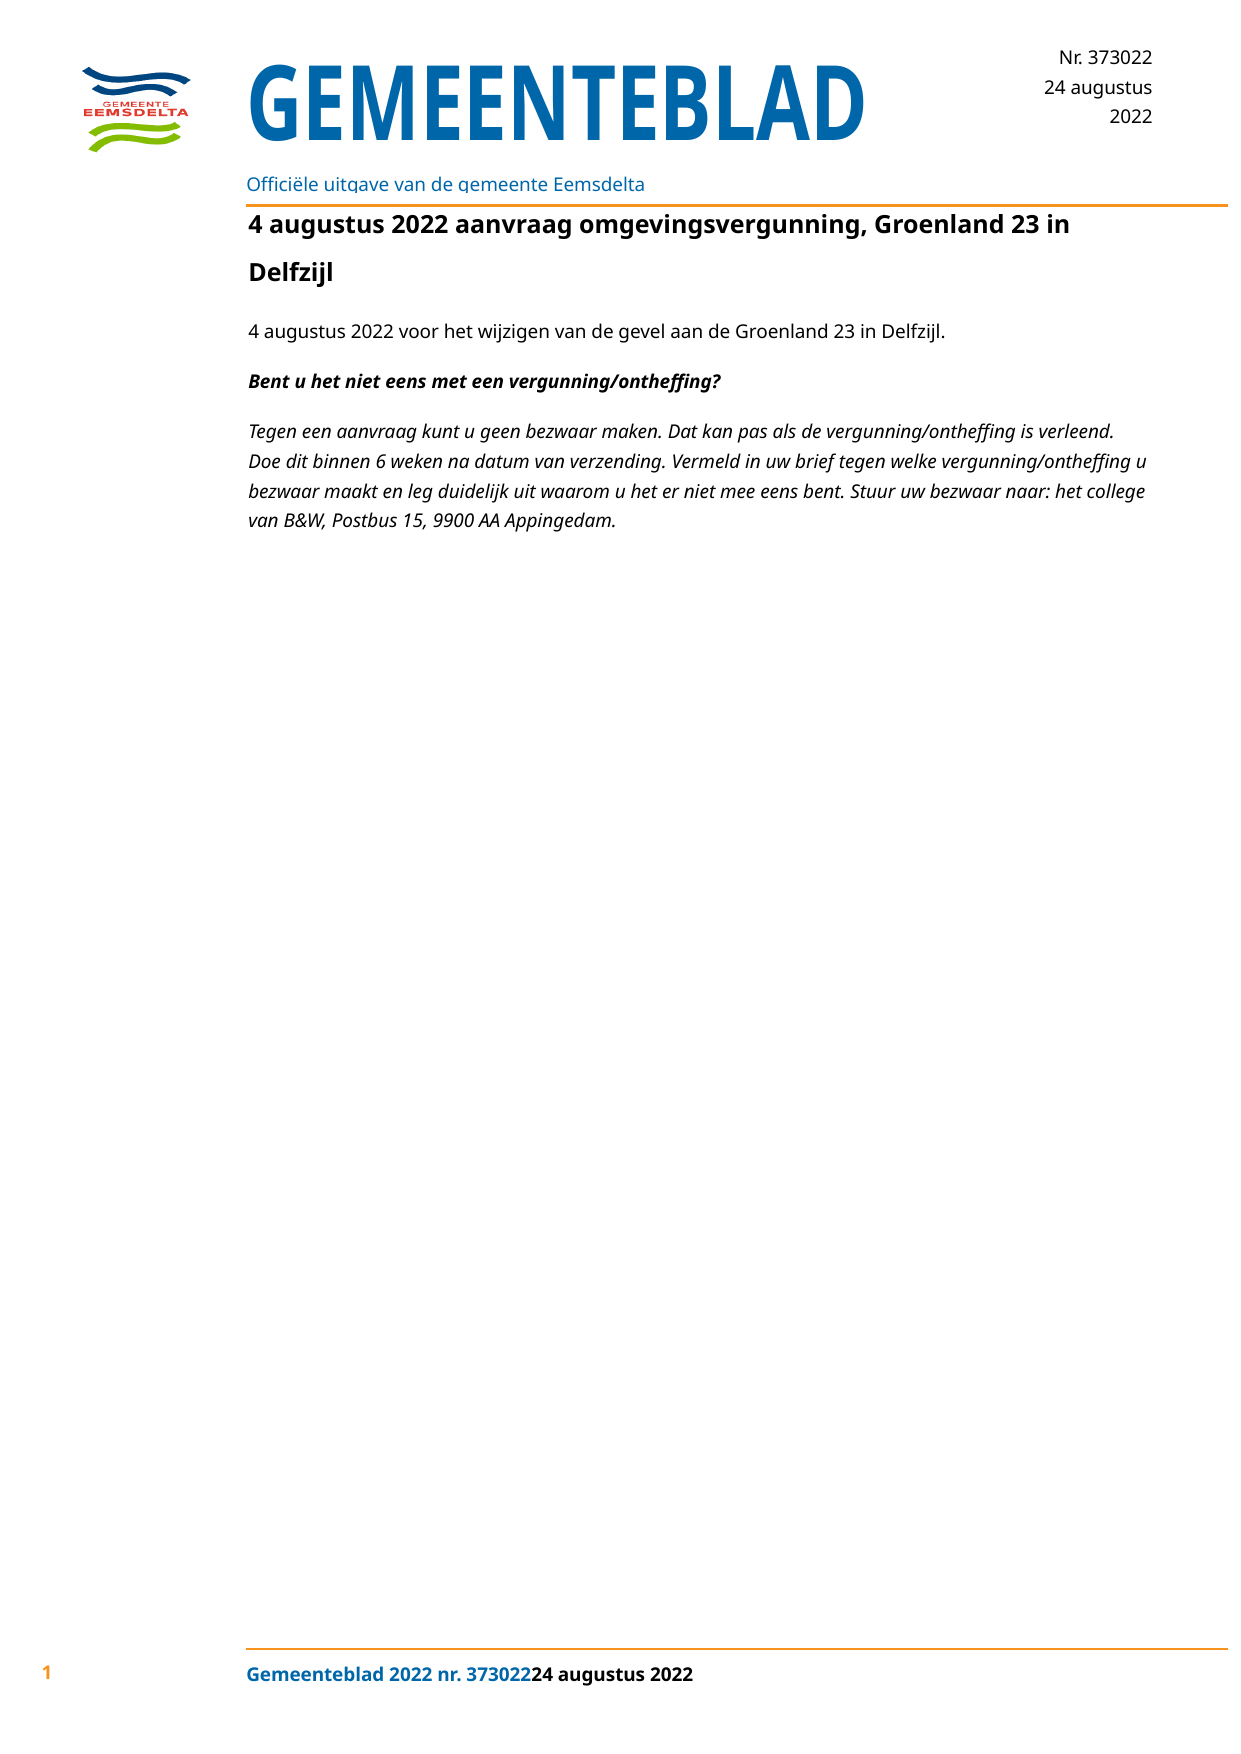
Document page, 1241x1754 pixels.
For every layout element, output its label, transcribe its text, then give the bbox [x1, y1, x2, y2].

text 4 augustus 2022 aanvraag omgevingsvergunning, Groenland 23 in Delfzijl [248, 207, 1152, 288]
picture [41, 47, 231, 172]
text 4 augustus 2022 voor het wijzigen van de gevel aan de Groenland 23 in Delfzijl. [248, 318, 1152, 344]
text Tegen een aanvraag kunt u geen bezwaar maken. Dat kan pas als de vergunning/ontheffing is verleend. Doe dit binnen 6 weken na datum van verzending. Vermeld in uw brief tegen welke vergunning/ontheffing u bezwaar maakt en leg duidelijk uit waarom u het er niet mee eens bent. Stuur uw bezwaar naar: het college van B&W, Postbus 15, 9900 AA Appingedam. [248, 419, 1152, 533]
text Bent u het niet eens met een vergunning/ontheffing? [248, 368, 1152, 394]
